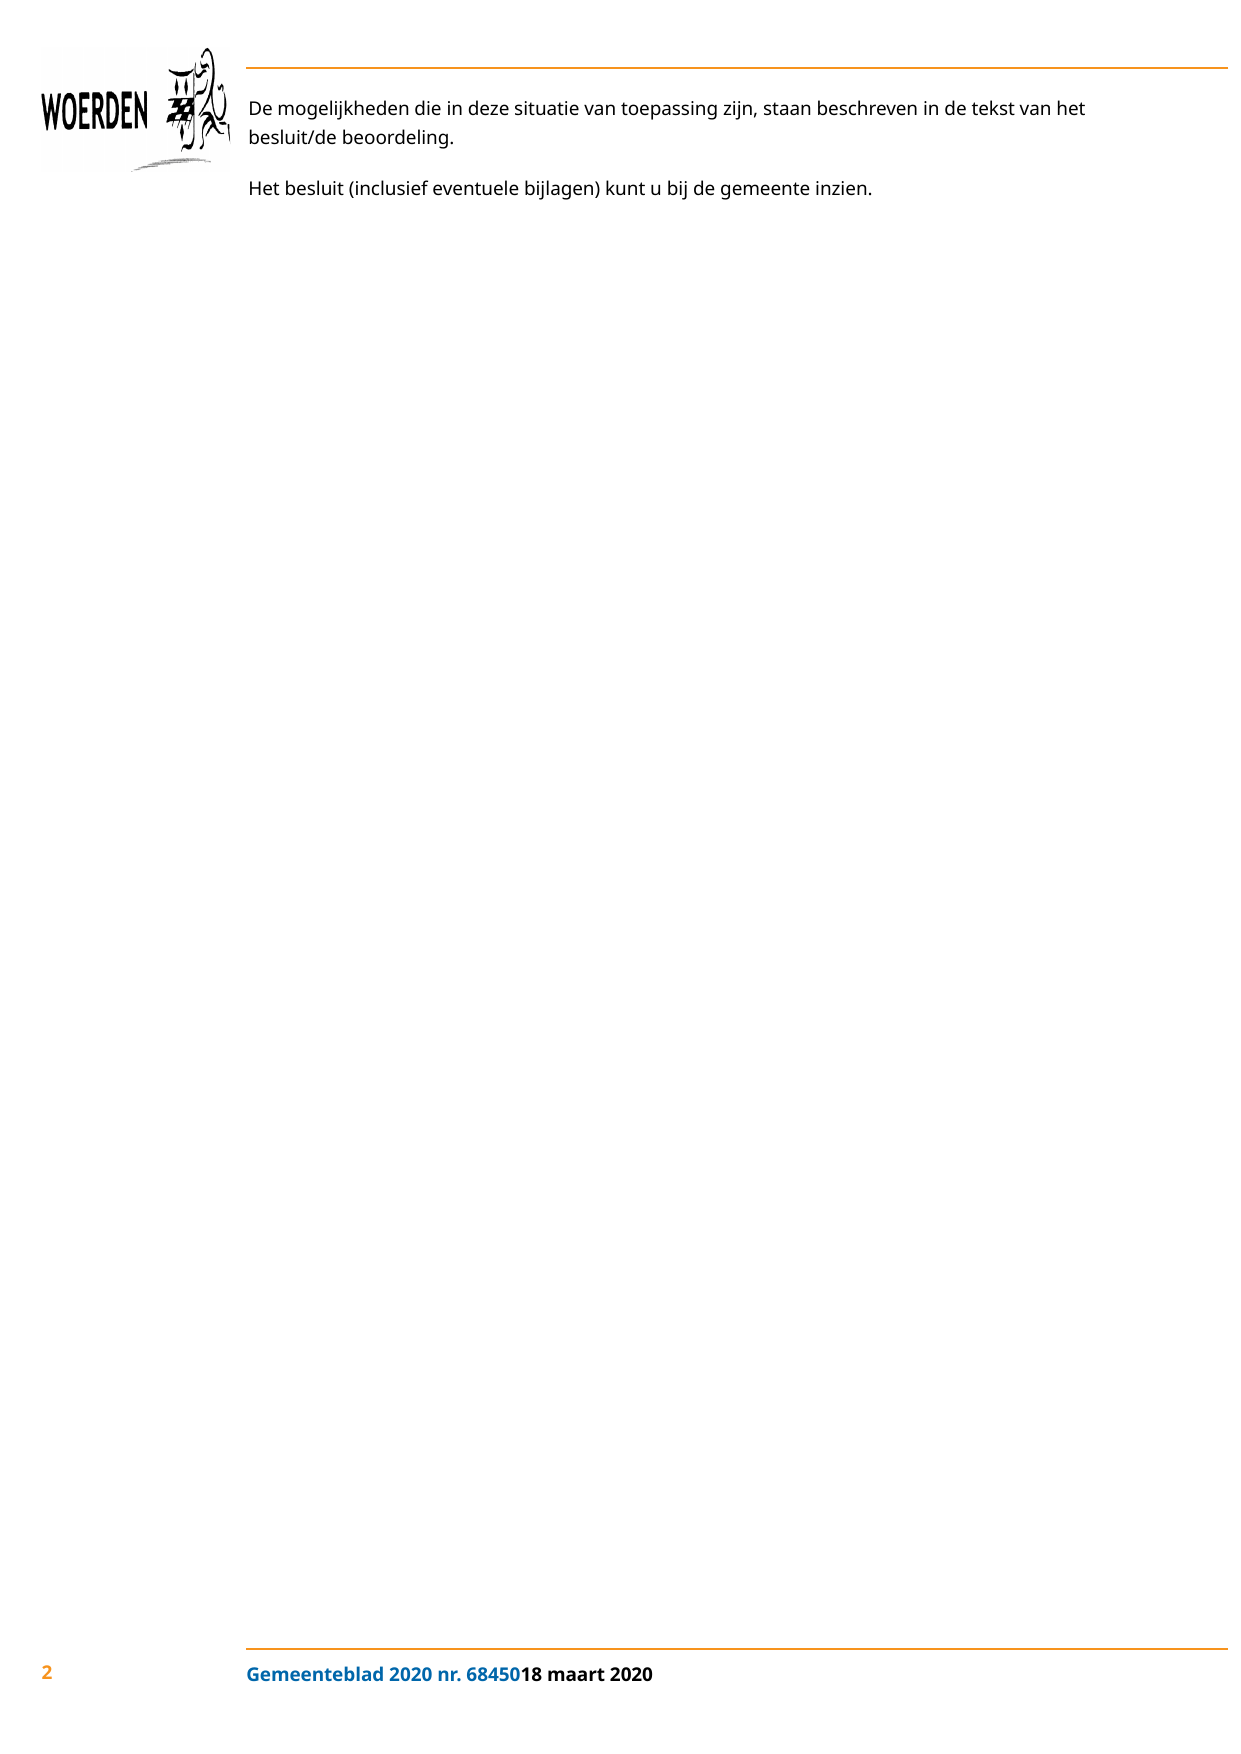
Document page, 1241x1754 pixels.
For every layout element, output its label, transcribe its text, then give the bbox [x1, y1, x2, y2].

text Het besluit (inclusief eventuele bijlagen) kunt u bij de gemeente inzien. [248, 175, 1152, 201]
text De mogelijkheden die in deze situatie van toepassing zijn, staan beschreven in de tekst van het besluit/de beoordeling. [248, 95, 1152, 150]
picture [41, 47, 231, 172]
